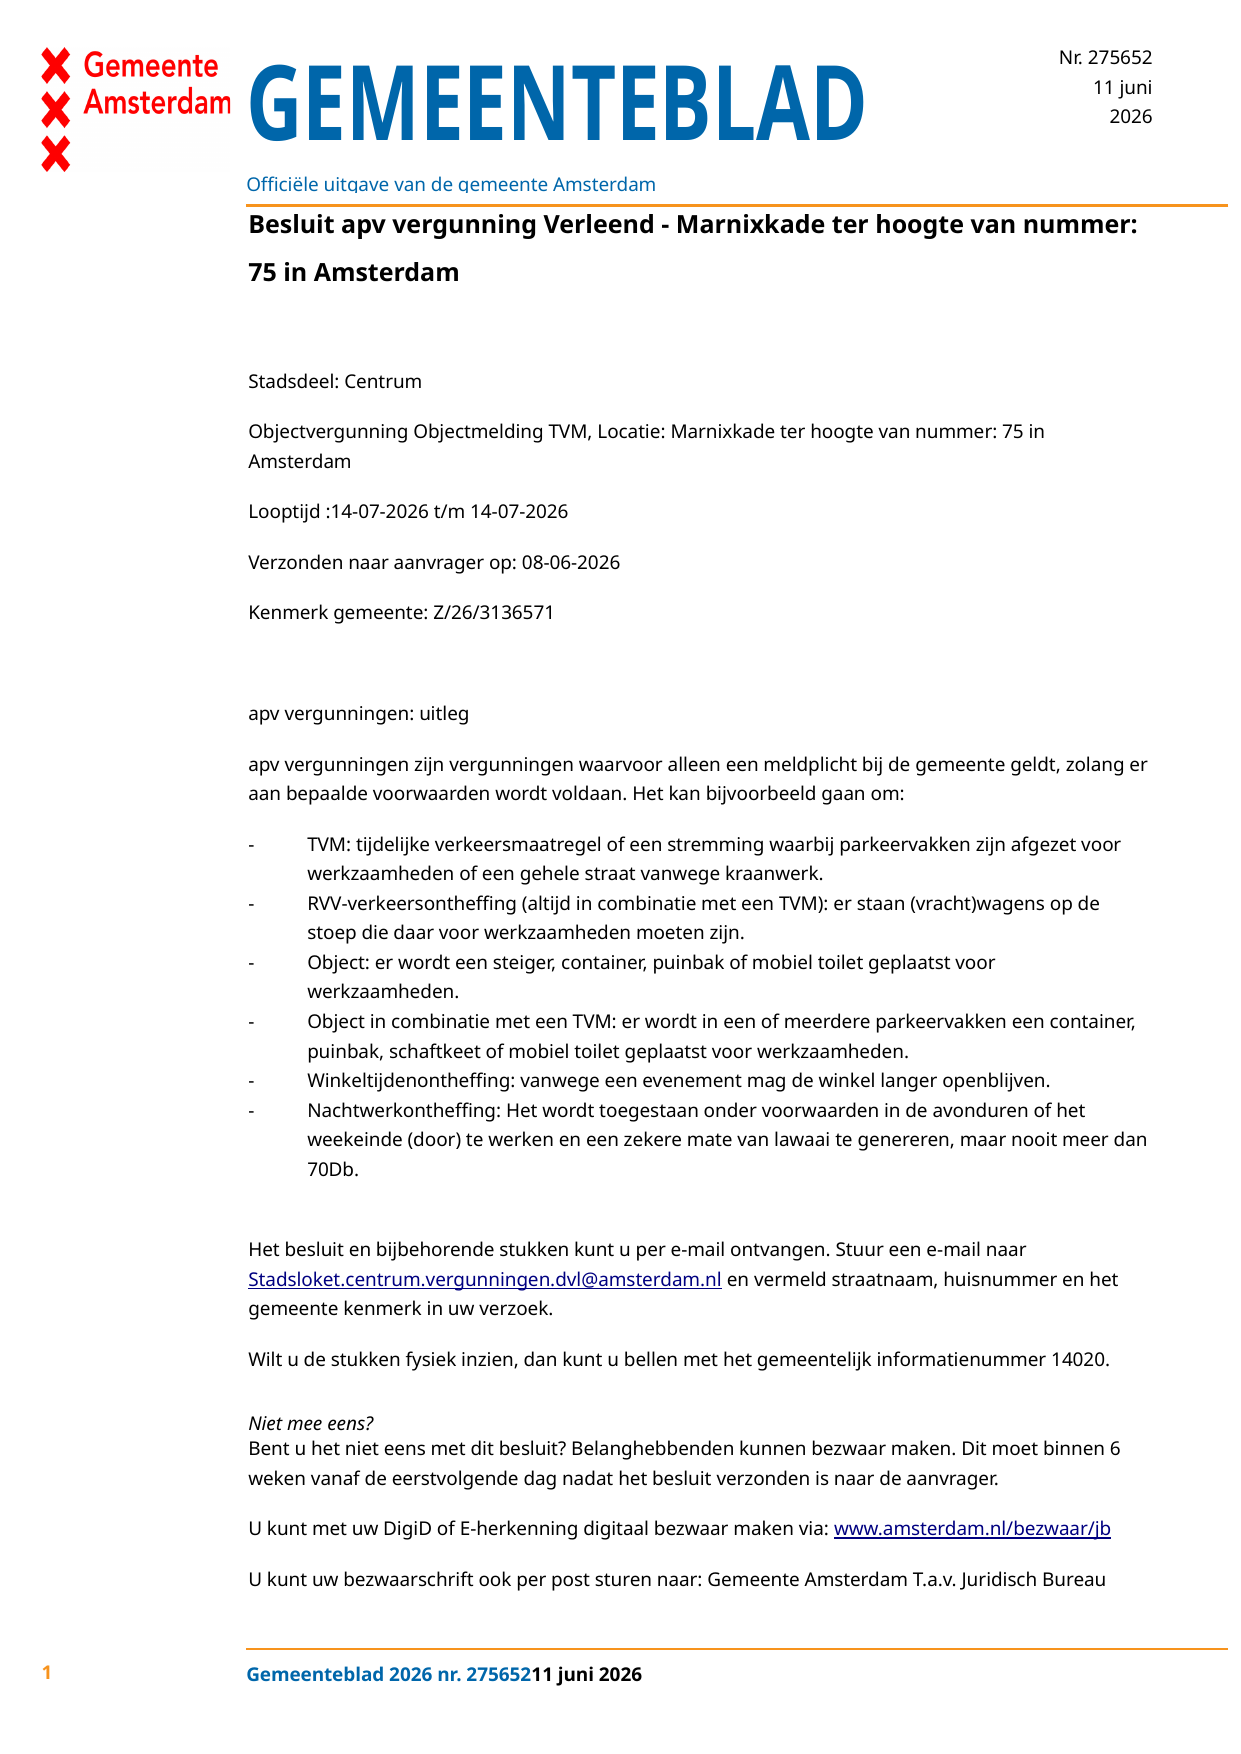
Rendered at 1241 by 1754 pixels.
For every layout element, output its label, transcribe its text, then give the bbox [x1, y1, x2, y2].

text Bent u het niet eens met dit besluit? Belanghebbenden kunnen bezwaar maken. Dit moet binnen 6 weken vanaf de eerstvolgende dag nadat het besluit verzonden is naar de aanvrager. [248, 1436, 1152, 1491]
text Kenmerk gemeente: Z/26/3136571 [248, 599, 1152, 625]
list Object in combinatie met een TVM: er wordt in een of meerdere parkeervakken een container, puinbak, schaftkeet of mobiel toilet geplaatst voor werkzaamheden. [248, 1008, 1152, 1064]
list Object: er wordt een steiger, container, puinbak of mobiel toilet geplaatst voor werkzaamheden. [248, 949, 1152, 1004]
text U kunt met uw DigiD of E-herkenning digitaal bezwaar maken via: www.amsterdam.nl/bezwaar/jb [248, 1516, 1152, 1541]
text Niet mee eens? [248, 1410, 1152, 1436]
text Besluit apv vergunning Verleend - Marnixkade ter hoogte van nummer: 75 in Amsterdam [248, 207, 1152, 288]
text Looptijd :14-07-2026 t/m 14-07-2026 [248, 499, 1152, 524]
list Winkeltijdenontheffing: vanwege een evenement mag de winkel langer openblijven. [248, 1067, 1152, 1093]
text U kunt uw bezwaarschrift ook per post sturen naar: Gemeente Amsterdam T.a.v. Juridisch Bureau [248, 1566, 1152, 1592]
text Objectvergunning Objectmelding TVM, Locatie: Marnixkade ter hoogte van nummer: 75 in Amsterdam [248, 419, 1152, 474]
list TVM: tijdelijke verkeersmaatregel of een stremming waarbij parkeervakken zijn afgezet voor werkzaamheden of een gehele straat vanwege kraanwerk. [248, 831, 1152, 886]
text apv vergunningen zijn vergunningen waarvoor alleen een meldplicht bij de gemeente geldt, zolang er aan bepaalde voorwaarden wordt voldaan. Het kan bijvoorbeeld gaan om: [248, 751, 1152, 806]
text apv vergunningen: uitleg [248, 700, 1152, 726]
text Het besluit en bijbehorende stukken kunt u per e-mail ontvangen. Stuur een e-mail naar Stadsloket.centrum.vergunningen.dvl@amsterdam.nl en vermeld straatnaam, huisnummer en het gemeente kenmerk in uw verzoek. [248, 1236, 1152, 1321]
text Stadsdeel: Centrum [248, 368, 1152, 394]
text Verzonden naar aanvrager op: 08-06-2026 [248, 549, 1152, 575]
list RVV-verkeersontheffing (altijd in combinatie met een TVM): er staan (vracht)wagens op de stoep die daar voor werkzaamheden moeten zijn. [248, 890, 1152, 945]
text Wilt u de stukken fysiek inzien, dan kunt u bellen met het gemeentelijk informatienummer 14020. [248, 1346, 1152, 1372]
picture [41, 47, 231, 172]
list Nachtwerkontheffing: Het wordt toegestaan onder voorwaarden in de avonduren of het weekeinde (door) te werken en een zekere mate van lawaai te genereren, maar nooit meer dan 70Db. [248, 1097, 1152, 1182]
